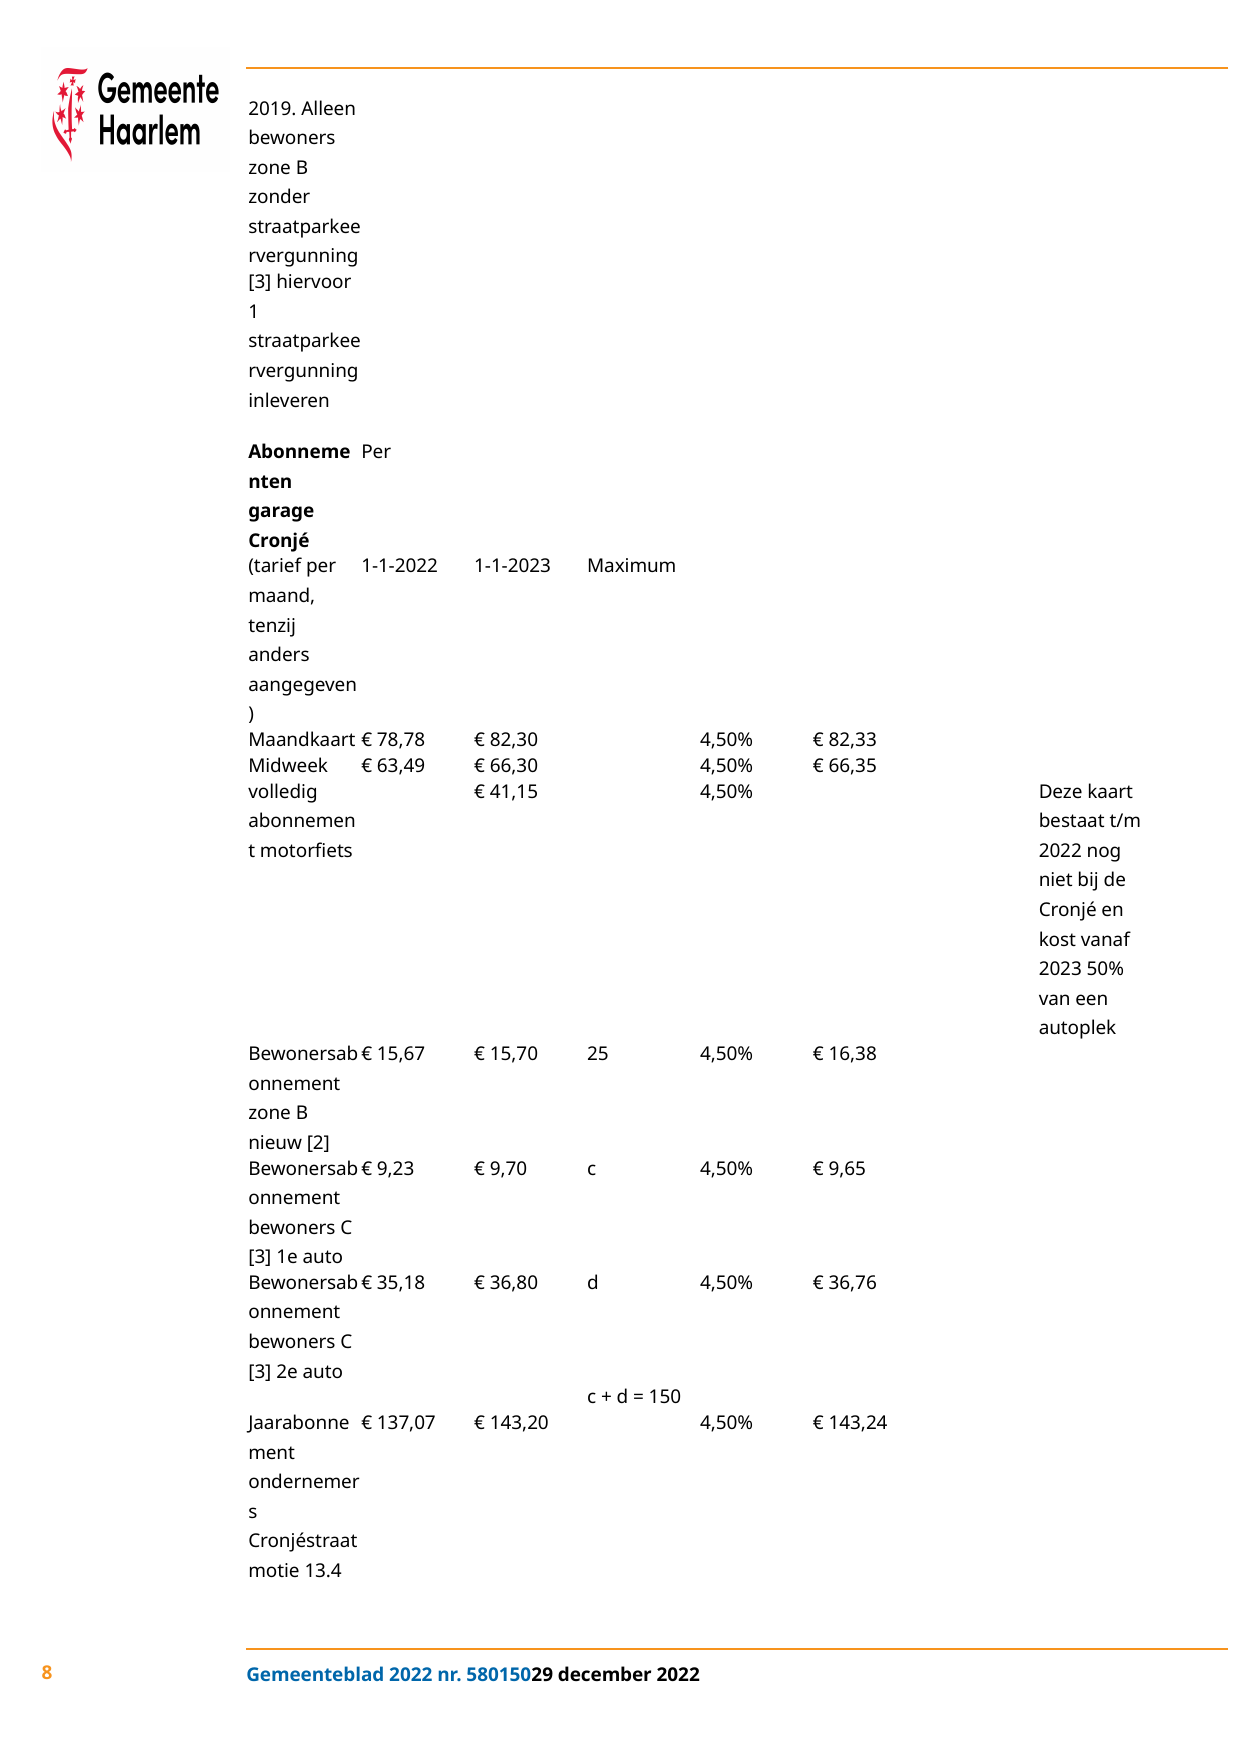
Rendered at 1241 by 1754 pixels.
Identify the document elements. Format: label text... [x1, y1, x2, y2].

table_cell 4,50% [700, 1409, 813, 1583]
table_cell [813, 438, 1038, 553]
table_cell [587, 438, 700, 553]
table_cell 1-1-2022 [361, 553, 474, 726]
table_cell [1039, 1155, 1152, 1269]
table_cell c [587, 1155, 700, 1269]
table_cell [587, 1409, 700, 1583]
table_cell € 15,70 [474, 1040, 587, 1155]
table_cell [587, 726, 700, 752]
table_cell [248, 1384, 587, 1409]
table_cell [361, 95, 700, 268]
table_cell € 82,33 [813, 726, 1038, 752]
table_cell 4,50% [700, 752, 813, 778]
table_cell 1-1-2023 [474, 553, 587, 726]
picture [41, 47, 231, 172]
table_cell 4,50% [700, 726, 813, 752]
table_cell 4,50% [700, 1040, 813, 1155]
table_cell [587, 752, 700, 778]
table_cell Maximum [587, 553, 700, 726]
table_cell [813, 778, 1038, 1040]
table_cell € 36,76 [813, 1269, 1038, 1384]
table_cell [1039, 1040, 1152, 1155]
table_cell € 35,18 [361, 1269, 474, 1384]
table_cell € 66,35 [813, 752, 1038, 778]
table_cell [1039, 752, 1152, 778]
table_cell Bewonersabonnement zone B nieuw [2] [248, 1040, 361, 1155]
table_cell € 63,49 [361, 752, 474, 778]
table_cell [1039, 1269, 1152, 1384]
table_cell [813, 269, 1038, 412]
table_cell [361, 269, 700, 412]
table_cell [700, 1384, 813, 1409]
table_cell [700, 438, 813, 553]
table_cell € 41,15 [474, 778, 587, 1040]
table_cell [1039, 269, 1152, 412]
table_cell [700, 269, 813, 412]
table_cell € 15,67 [361, 1040, 474, 1155]
table_cell [1039, 1409, 1152, 1583]
table_cell [248, 413, 1038, 438]
table_cell [1039, 726, 1152, 752]
table_cell [700, 95, 813, 268]
table_cell Midweek [248, 752, 361, 778]
table_cell [1039, 438, 1152, 553]
table_cell € 143,20 [474, 1409, 587, 1583]
table_cell € 82,30 [474, 726, 587, 752]
table_cell Jaarabonnement ondernemers Cronjéstraat motie 13.4 [248, 1409, 361, 1583]
table_cell [1039, 553, 1152, 726]
table_cell Per [361, 438, 587, 553]
table_cell Bewonersabonnement bewoners C [3] 2e auto [248, 1269, 361, 1384]
table_cell 25 [587, 1040, 700, 1155]
table_cell € 9,70 [474, 1155, 587, 1269]
table_cell € 143,24 [813, 1409, 1038, 1583]
table_cell [700, 553, 813, 726]
table_cell 2019. Alleen bewoners zone B zonder straatparkeervergunning [248, 95, 361, 268]
table_cell d [587, 1269, 700, 1384]
table_cell c + d = 150 [587, 1384, 700, 1409]
table_cell € 137,07 [361, 1409, 474, 1583]
table_cell volledig abonnement motorfiets [248, 778, 361, 1040]
table_cell [813, 553, 1038, 726]
table_cell (tarief per maand, tenzij anders aangegeven) [248, 553, 361, 726]
table_cell 4,50% [700, 1155, 813, 1269]
table_cell [361, 778, 474, 1040]
table_cell € 16,38 [813, 1040, 1038, 1155]
table_cell 4,50% [700, 1269, 813, 1384]
table_cell € 36,80 [474, 1269, 587, 1384]
table_cell € 66,30 [474, 752, 587, 778]
table_cell [587, 778, 700, 1040]
table_cell Deze kaart bestaat t/m 2022 nog niet bij de Cronjé en kost vanaf 2023 50% van een autoplek [1039, 778, 1152, 1040]
table_cell [1039, 95, 1152, 268]
table_cell € 78,78 [361, 726, 474, 752]
table_cell [813, 1384, 1038, 1409]
table_cell [1039, 413, 1152, 438]
table_cell Abonnementen garage Cronjé [248, 438, 361, 553]
table_cell [3] hiervoor 1 straatparkeervergunning inleveren [248, 269, 361, 412]
table_cell € 9,23 [361, 1155, 474, 1269]
table_cell Bewonersabonnement bewoners C [3] 1e auto [248, 1155, 361, 1269]
table_cell [813, 95, 1038, 268]
table_cell € 9,65 [813, 1155, 1038, 1269]
table_cell Maandkaart [248, 726, 361, 752]
table_cell 4,50% [700, 778, 813, 1040]
table_cell [1039, 1384, 1152, 1409]
